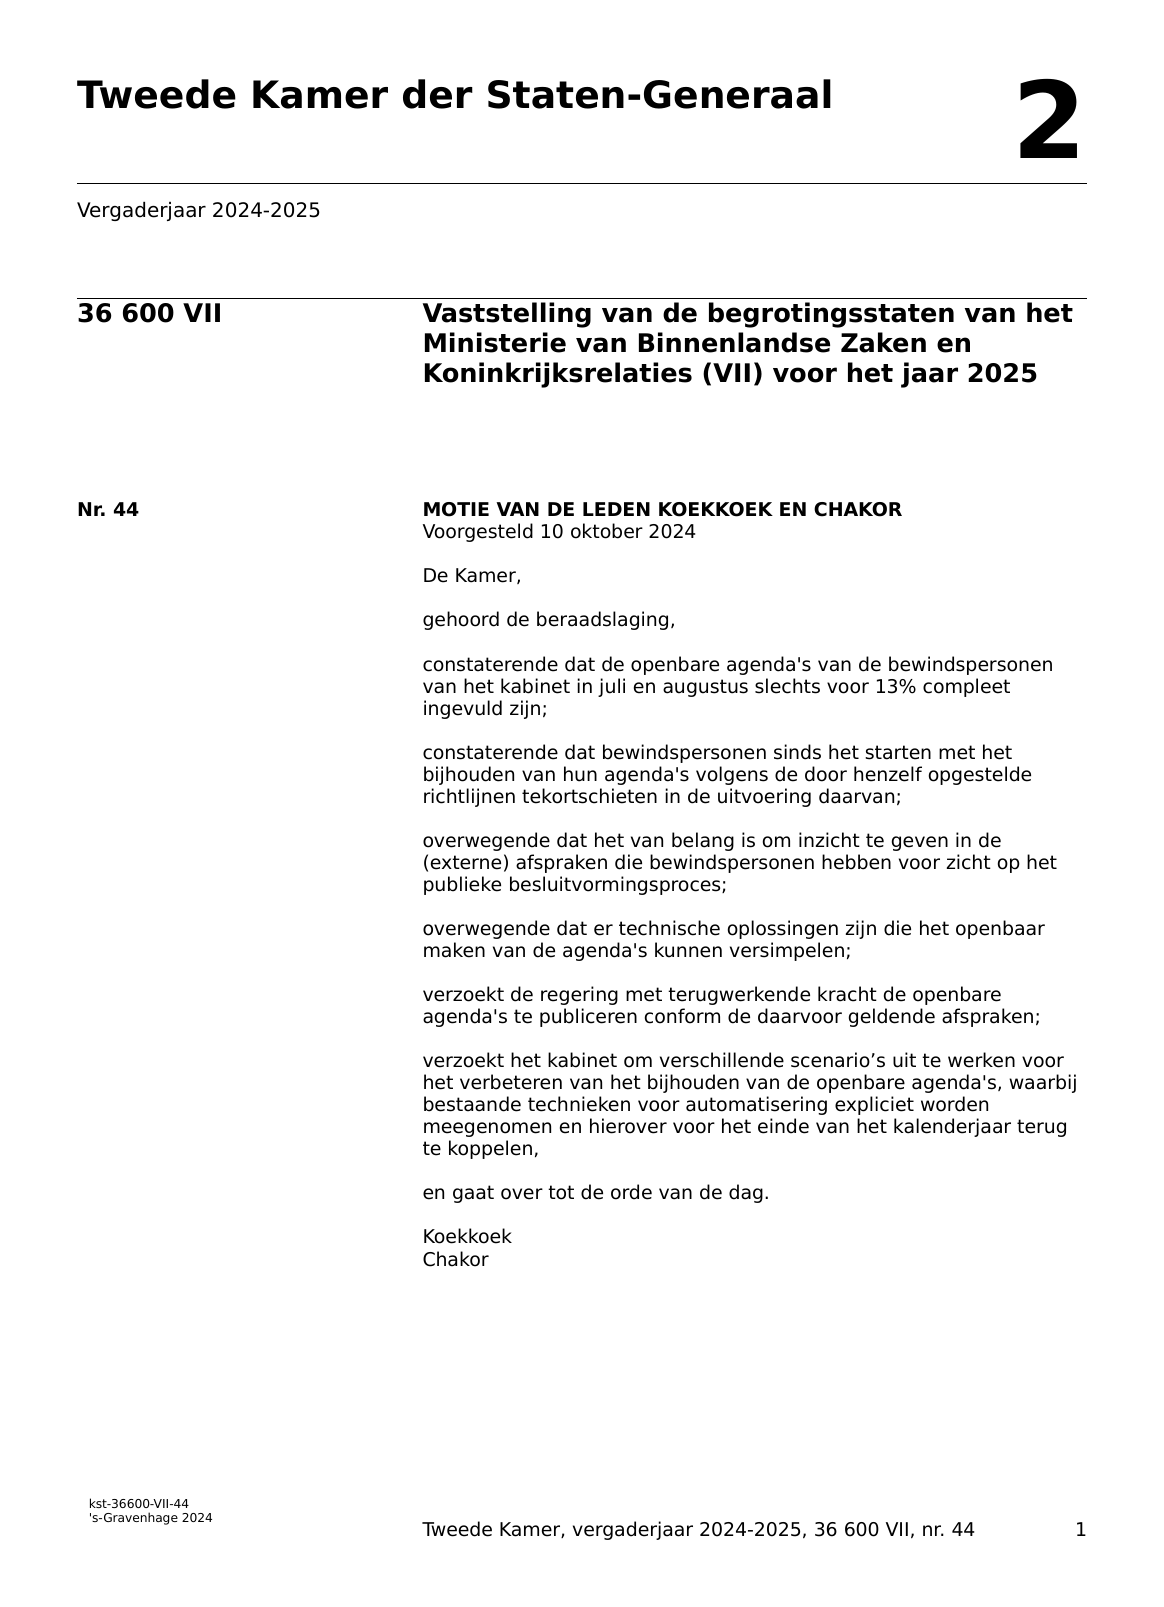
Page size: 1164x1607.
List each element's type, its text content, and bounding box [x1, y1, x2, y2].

text De Kamer, [422, 565, 1087, 587]
text kst-36600-VII-44 [88, 1497, 323, 1511]
text gehoord de beraadslaging, [422, 609, 1087, 631]
table_cell Vergaderjaar 2024-2025 [77, 184, 1087, 298]
text Voorgesteld 10 oktober 2024 [422, 521, 1087, 543]
text Chakor [422, 1248, 1087, 1270]
text overwegende dat er technische oplossingen zijn die het openbaar maken van de agenda's kunnen versimpelen; [422, 918, 1087, 962]
table_header Tweede Kamer der Staten-Generaal [77, 59, 886, 183]
text verzoekt de regering met terugwerkende kracht de openbare agenda's te publiceren conform de daarvoor geldende afspraken; [422, 984, 1087, 1028]
text overwegende dat het van belang is om inzicht te geven in de (externe) afspraken die bewindspersonen hebben voor zicht op het publieke besluitvormingsproces; [422, 830, 1087, 896]
text constaterende dat de openbare agenda's van de bewindspersonen van het kabinet in juli en augustus slechts voor 13% compleet ingevuld zijn; [422, 653, 1087, 719]
subtitle Nr. 44 MOTIE VAN DE LEDEN KOEKKOEK EN CHAKOR [77, 499, 1087, 521]
subtitle 36 600 VII Vaststelling van de begrotingsstaten van het Ministerie van Binnenlandse Zaken en Koninkrijksrelaties (VII) voor het jaar 2025 [77, 299, 1087, 388]
text en gaat over tot de orde van de dag. [422, 1182, 1087, 1204]
text constaterende dat bewindspersonen sinds het starten met het bijhouden van hun agenda's volgens de door henzelf opgestelde richtlijnen tekortschieten in de uitvoering daarvan; [422, 742, 1087, 808]
text Koekkoek [422, 1226, 1087, 1248]
text verzoekt het kabinet om verschillende scenario’s uit te werken voor het verbeteren van het bijhouden van de openbare agenda's, waarbij bestaande technieken voor automatisering expliciet worden meegenomen en hierover voor het einde van het kalenderjaar terug te koppelen, [422, 1050, 1087, 1160]
table_header 2 [886, 59, 1087, 183]
text 's-Gravenhage 2024 [88, 1511, 323, 1525]
